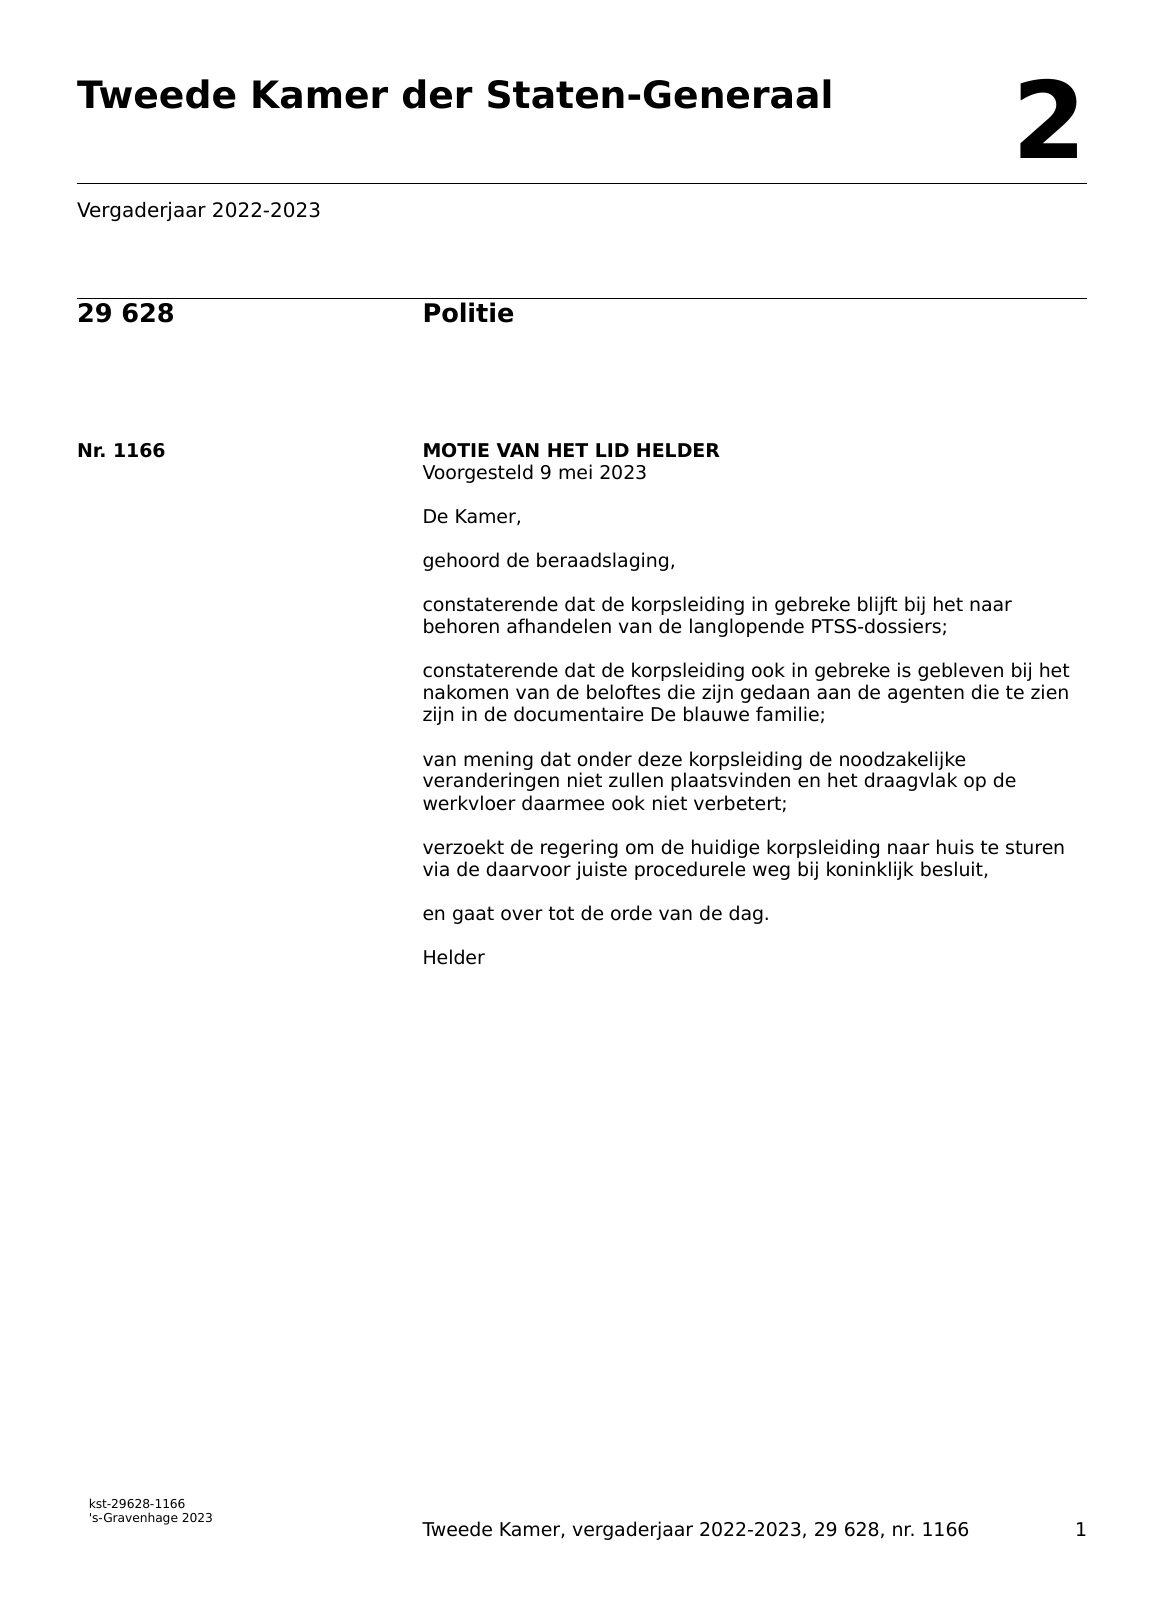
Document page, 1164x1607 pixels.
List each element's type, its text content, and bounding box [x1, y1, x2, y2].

subtitle Nr. 1166 MOTIE VAN HET LID HELDER [77, 440, 1087, 462]
text en gaat over tot de orde van de dag. [422, 903, 1087, 925]
text constaterende dat de korpsleiding in gebreke blijft bij het naar behoren afhandelen van de langlopende PTSS-dossiers; [422, 594, 1087, 638]
text gehoord de beraadslaging, [422, 550, 1087, 572]
subtitle 29 628 Politie [77, 299, 1087, 329]
table_header 2 [886, 59, 1087, 183]
text 's-Gravenhage 2023 [88, 1511, 323, 1525]
text verzoekt de regering om de huidige korpsleiding naar huis te sturen via de daarvoor juiste procedurele weg bij koninklijk besluit, [422, 837, 1087, 881]
table_header Tweede Kamer der Staten-Generaal [77, 59, 886, 183]
text kst-29628-1166 [88, 1497, 323, 1511]
table_cell Vergaderjaar 2022-2023 [77, 184, 1087, 298]
text constaterende dat de korpsleiding ook in gebreke is gebleven bij het nakomen van de beloftes die zijn gedaan aan de agenten die te zien zijn in de documentaire De blauwe familie; [422, 660, 1087, 726]
text Voorgesteld 9 mei 2023 [422, 462, 1087, 484]
text De Kamer, [422, 506, 1087, 528]
text Helder [422, 947, 1087, 969]
text van mening dat onder deze korpsleiding de noodzakelijke veranderingen niet zullen plaatsvinden en het draagvlak op de werkvloer daarmee ook niet verbetert; [422, 748, 1087, 814]
